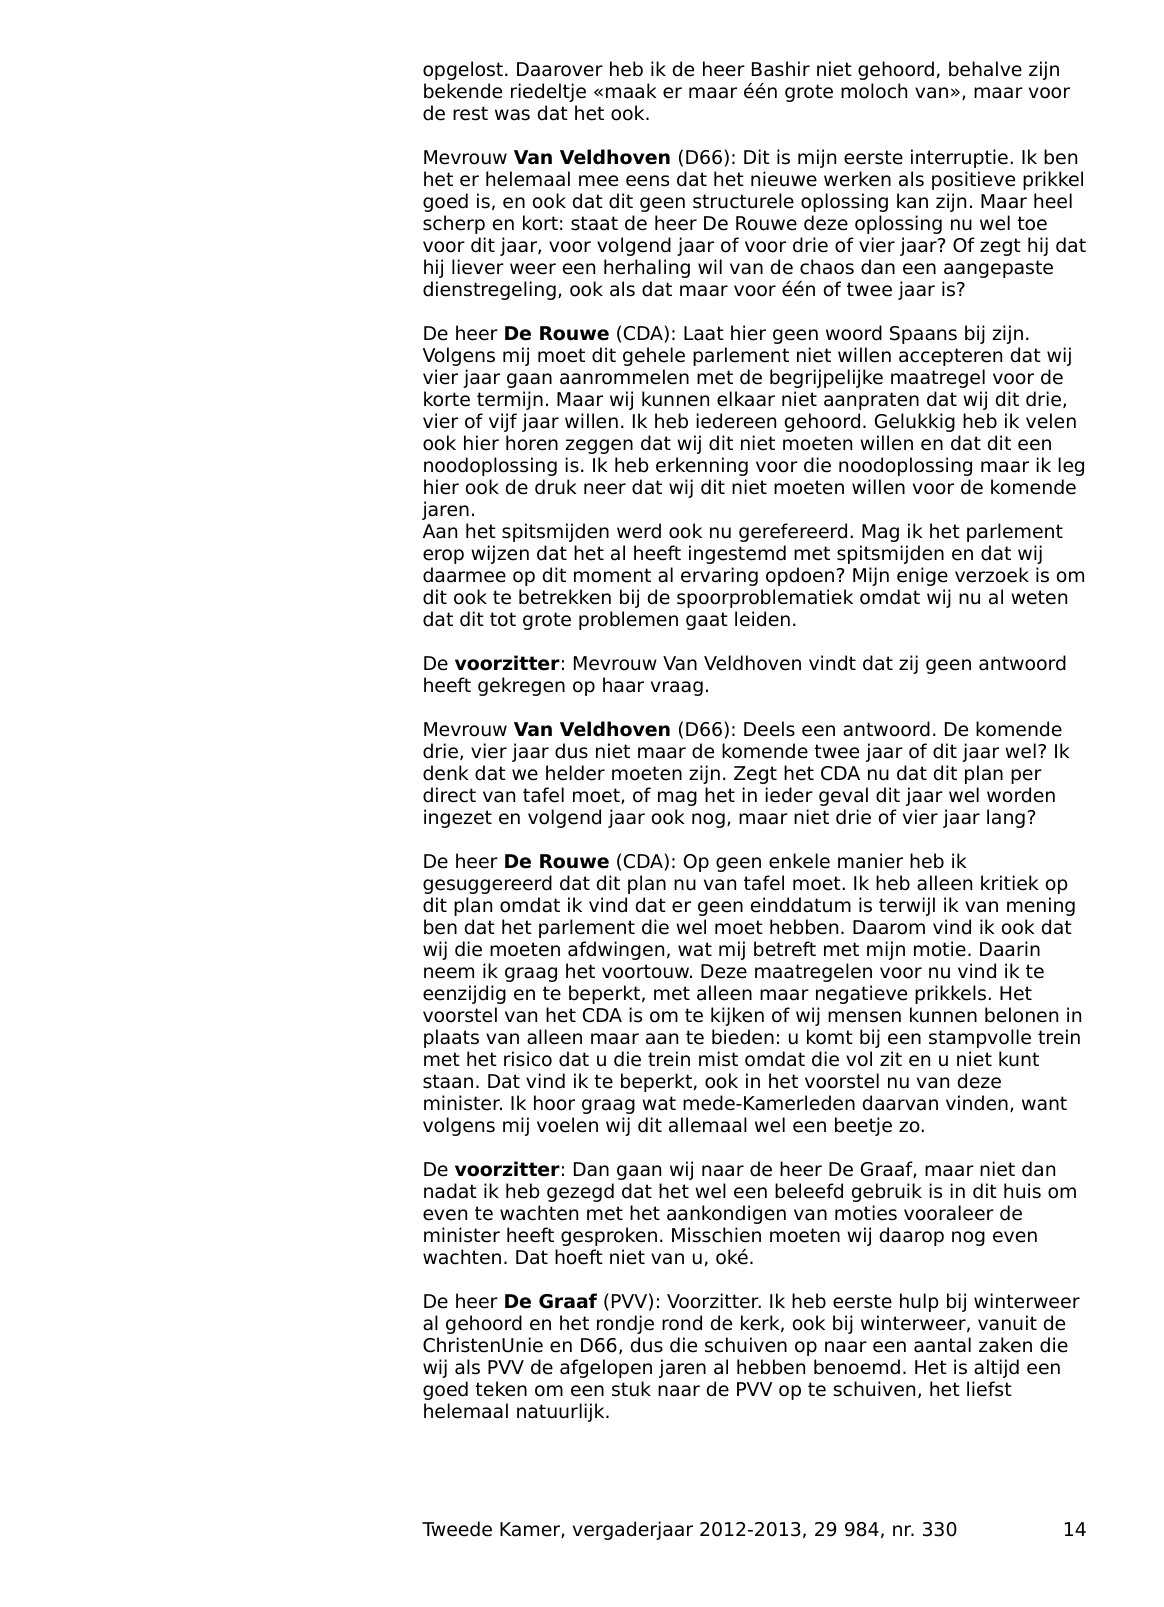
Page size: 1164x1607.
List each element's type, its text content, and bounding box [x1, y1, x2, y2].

text De voorzitter: Mevrouw Van Veldhoven vindt dat zij geen antwoord heeft gekregen op haar vraag. [422, 653, 1087, 697]
text Mevrouw Van Veldhoven (D66): Dit is mijn eerste interruptie. Ik ben het er helemaal mee eens dat het nieuwe werken als positieve prikkel goed is, en ook dat dit geen structurele oplossing kan zijn. Maar heel scherp en kort: staat de heer De Rouwe deze oplossing nu wel toe voor dit jaar, voor volgend jaar of voor drie of vier jaar? Of zegt hij dat hij liever weer een herhaling wil van de chaos dan een aangepaste dienstregeling, ook als dat maar voor één of twee jaar is? [422, 147, 1087, 301]
text Mevrouw Van Veldhoven (D66): Deels een antwoord. De komende drie, vier jaar dus niet maar de komende twee jaar of dit jaar wel? Ik denk dat we helder moeten zijn. Zegt het CDA nu dat dit plan per direct van tafel moet, of mag het in ieder geval dit jaar wel worden ingezet en volgend jaar ook nog, maar niet drie of vier jaar lang? [422, 719, 1087, 829]
text De voorzitter: Dan gaan wij naar de heer De Graaf, maar niet dan nadat ik heb gezegd dat het wel een beleefd gebruik is in dit huis om even te wachten met het aankondigen van moties vooraleer de minister heeft gesproken. Misschien moeten wij daarop nog even wachten. Dat hoeft niet van u, oké. [422, 1159, 1087, 1269]
text De heer De Rouwe (CDA): Op geen enkele manier heb ik gesuggereerd dat dit plan nu van tafel moet. Ik heb alleen kritiek op dit plan omdat ik vind dat er geen einddatum is terwijl ik van mening ben dat het parlement die wel moet hebben. Daarom vind ik ook dat wij die moeten afdwingen, wat mij betreft met mijn motie. Daarin neem ik graag het voortouw. Deze maatregelen voor nu vind ik te eenzijdig en te beperkt, met alleen maar negatieve prikkels. Het voorstel van het CDA is om te kijken of wij mensen kunnen belonen in plaats van alleen maar aan te bieden: u komt bij een stampvolle trein met het risico dat u die trein mist omdat die vol zit en u niet kunt staan. Dat vind ik te beperkt, ook in het voorstel nu van deze minister. Ik hoor graag wat mede-Kamerleden daarvan vinden, want volgens mij voelen wij dit allemaal wel een beetje zo. [422, 851, 1087, 1137]
text opgelost. Daarover heb ik de heer Bashir niet gehoord, behalve zijn bekende riedeltje «maak er maar één grote moloch van», maar voor de rest was dat het ook. [422, 59, 1087, 125]
text Aan het spitsmijden werd ook nu gerefereerd. Mag ik het parlement erop wijzen dat het al heeft ingestemd met spitsmijden en dat wij daarmee op dit moment al ervaring opdoen? Mijn enige verzoek is om dit ook te betrekken bij de spoorproblematiek omdat wij nu al weten dat dit tot grote problemen gaat leiden. [422, 521, 1087, 631]
text De heer De Graaf (PVV): Voorzitter. Ik heb eerste hulp bij winterweer al gehoord en het rondje rond de kerk, ook bij winterweer, vanuit de ChristenUnie en D66, dus die schuiven op naar een aantal zaken die wij als PVV de afgelopen jaren al hebben benoemd. Het is altijd een goed teken om een stuk naar de PVV op te schuiven, het liefst helemaal natuurlijk. [422, 1291, 1087, 1423]
text De heer De Rouwe (CDA): Laat hier geen woord Spaans bij zijn. Volgens mij moet dit gehele parlement niet willen accepteren dat wij vier jaar gaan aanrommelen met de begrijpelijke maatregel voor de korte termijn. Maar wij kunnen elkaar niet aanpraten dat wij dit drie, vier of vijf jaar willen. Ik heb iedereen gehoord. Gelukkig heb ik velen ook hier horen zeggen dat wij dit niet moeten willen en dat dit een noodoplossing is. Ik heb erkenning voor die noodoplossing maar ik leg hier ook de druk neer dat wij dit niet moeten willen voor de komende jaren. [422, 323, 1087, 521]
